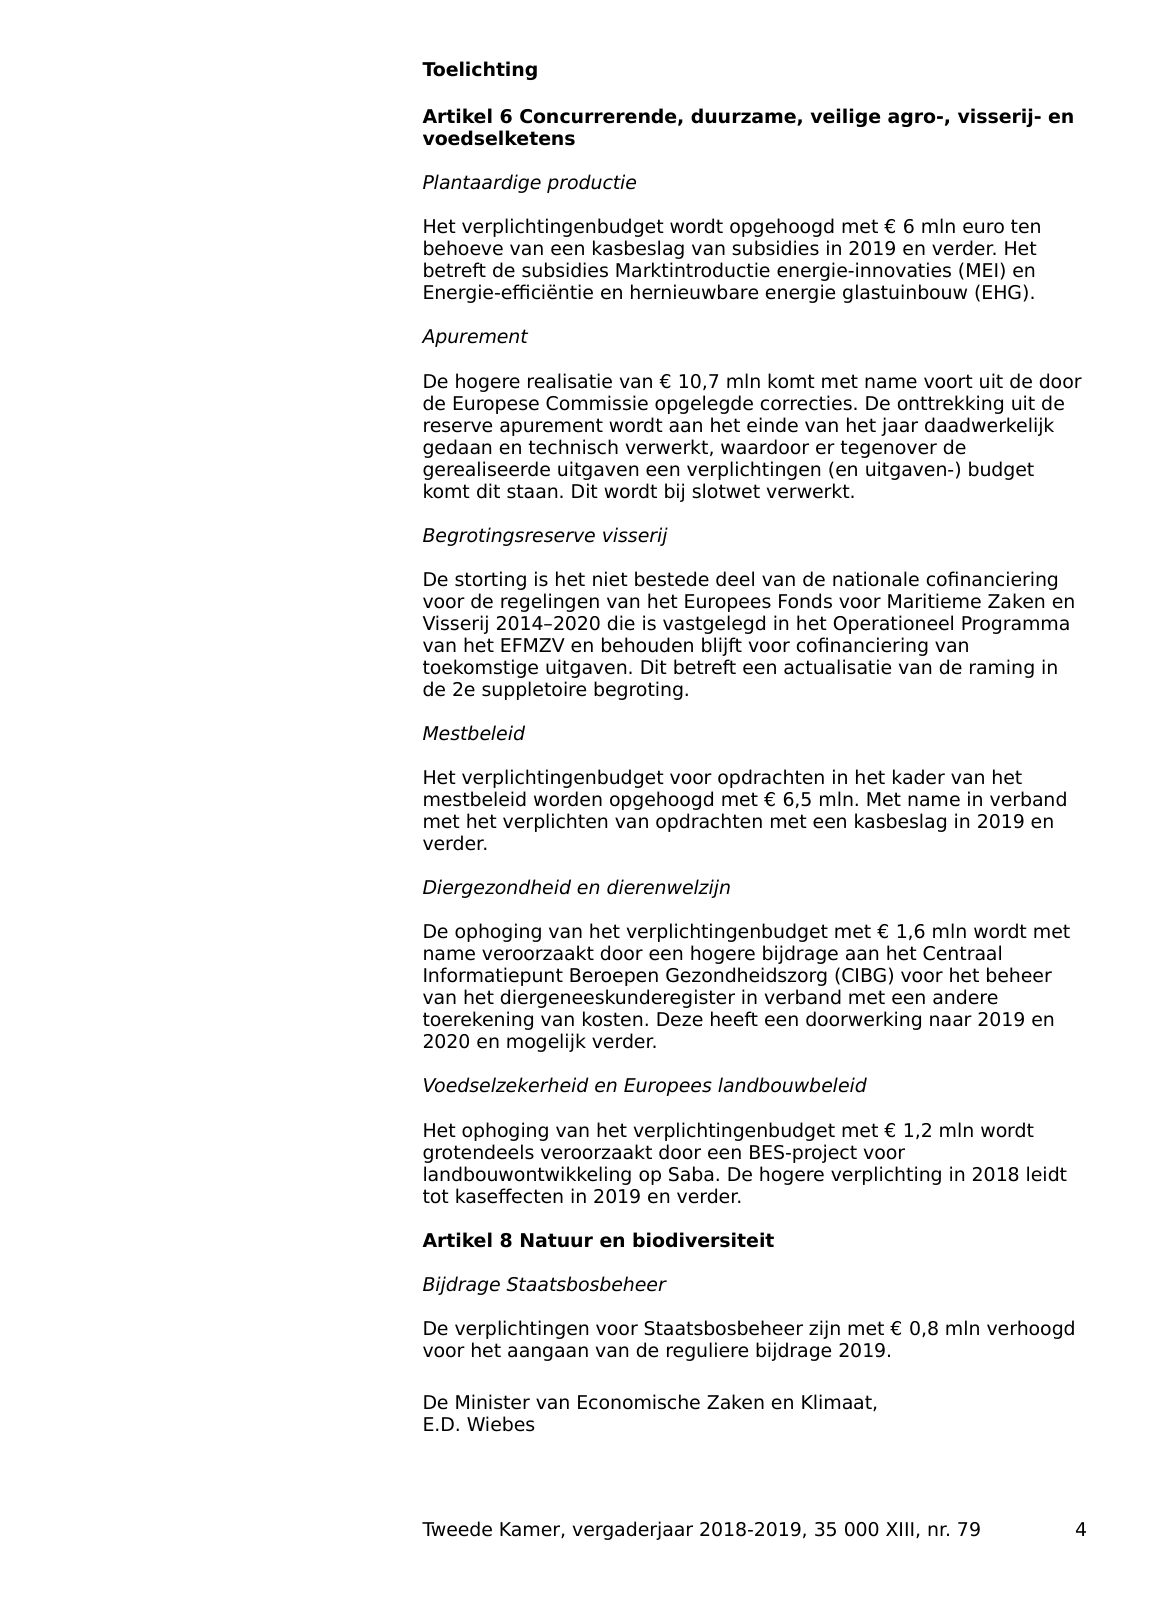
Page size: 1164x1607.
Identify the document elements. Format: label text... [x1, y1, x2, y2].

subtitle Bijdrage Staatsbosbeheer [422, 1274, 1087, 1296]
subtitle Artikel 8 Natuur en biodiversiteit [422, 1230, 1087, 1252]
text Het verplichtingenbudget voor opdrachten in het kader van het mestbeleid worden opgehoogd met € 6,5 mln. Met name in verband met het verplichten van opdrachten met een kasbeslag in 2019 en verder. [422, 767, 1087, 855]
text De storting is het niet bestede deel van de nationale cofinanciering voor de regelingen van het Europees Fonds voor Maritieme Zaken en Visserij 2014–2020 die is vastgelegd in het Operationeel Programma van het EFMZV en behouden blijft voor cofinanciering van toekomstige uitgaven. Dit betreft een actualisatie van de raming in de 2e suppletoire begroting. [422, 569, 1087, 701]
subtitle Artikel 6 Concurrerende, duurzame, veilige agro-, visserij- en voedselketens [422, 106, 1087, 150]
subtitle Apurement [422, 326, 1087, 348]
subtitle Begrotingsreserve visserij [422, 525, 1087, 547]
subtitle Diergezondheid en dierenwelzijn [422, 877, 1087, 899]
subtitle Toelichting [422, 59, 1087, 81]
subtitle Voedselzekerheid en Europees landbouwbeleid [422, 1075, 1087, 1097]
text De Minister van Economische Zaken en Klimaat, E.D. Wiebes [422, 1392, 1087, 1436]
text Het verplichtingenbudget wordt opgehoogd met € 6 mln euro ten behoeve van een kasbeslag van subsidies in 2019 en verder. Het betreft de subsidies Marktintroductie energie-innovaties (MEI) en Energie-efficiëntie en hernieuwbare energie glastuinbouw (EHG). [422, 216, 1087, 304]
text Het ophoging van het verplichtingenbudget met € 1,2 mln wordt grotendeels veroorzaakt door een BES-project voor landbouwontwikkeling op Saba. De hogere verplichting in 2018 leidt tot kaseffecten in 2019 en verder. [422, 1119, 1087, 1207]
subtitle Mestbeleid [422, 723, 1087, 745]
text De verplichtingen voor Staatsbosbeheer zijn met € 0,8 mln verhoogd voor het aangaan van de reguliere bijdrage 2019. [422, 1318, 1087, 1362]
text De ophoging van het verplichtingenbudget met € 1,6 mln wordt met name veroorzaakt door een hogere bijdrage aan het Centraal Informatiepunt Beroepen Gezondheidszorg (CIBG) voor het beheer van het diergeneeskunderegister in verband met een andere toerekening van kosten. Deze heeft een doorwerking naar 2019 en 2020 en mogelijk verder. [422, 921, 1087, 1053]
subtitle Plantaardige productie [422, 172, 1087, 194]
text De hogere realisatie van € 10,7 mln komt met name voort uit de door de Europese Commissie opgelegde correcties. De onttrekking uit de reserve apurement wordt aan het einde van het jaar daadwerkelijk gedaan en technisch verwerkt, waardoor er tegenover de gerealiseerde uitgaven een verplichtingen (en uitgaven-) budget komt dit staan. Dit wordt bij slotwet verwerkt. [422, 371, 1087, 502]
